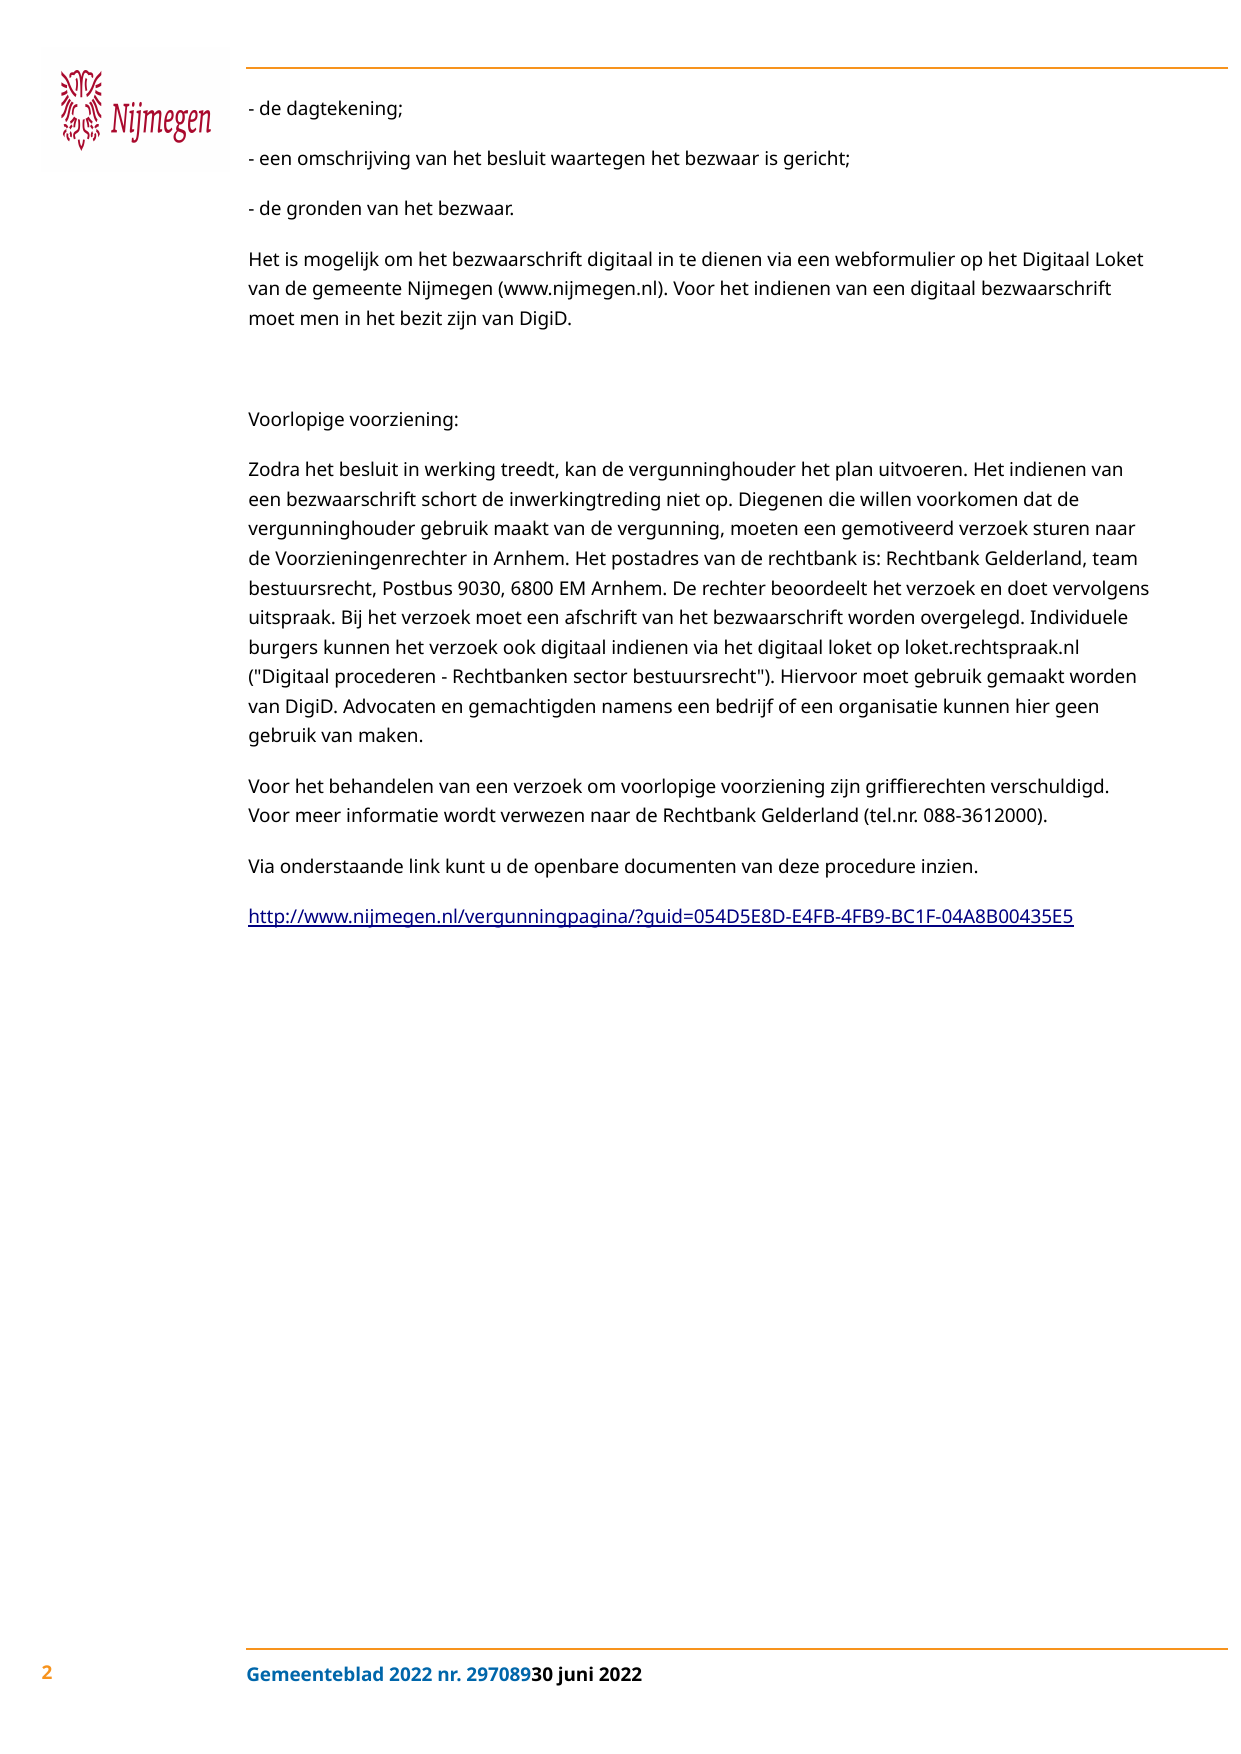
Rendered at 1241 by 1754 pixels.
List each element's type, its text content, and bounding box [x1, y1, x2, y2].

text Voorlopige voorziening: [248, 406, 1152, 432]
text - de gronden van het bezwaar. [248, 196, 1152, 221]
text - een omschrijving van het besluit waartegen het bezwaar is gericht; [248, 145, 1152, 171]
text - de dagtekening; [248, 95, 1152, 121]
text Het is mogelijk om het bezwaarschrift digitaal in te dienen via een webformulier op het Digitaal Loket van de gemeente Nijmegen (www.nijmegen.nl). Voor het indienen van een digitaal bezwaarschrift moet men in het bezit zijn van DigiD. [248, 246, 1152, 331]
text Zodra het besluit in werking treedt, kan de vergunninghouder het plan uitvoeren. Het indienen van een bezwaarschrift schort de inwerkingtreding niet op. Diegenen die willen voorkomen dat de vergunninghouder gebruik maakt van de vergunning, moeten een gemotiveerd verzoek sturen naar de Voorzieningenrechter in Arnhem. Het postadres van de rechtbank is: Rechtbank Gelderland, team bestuursrecht, Postbus 9030, 6800 EM Arnhem. De rechter beoordeelt het verzoek en doet vervolgens uitspraak. Bij het verzoek moet een afschrift van het bezwaarschrift worden overgelegd. Individuele burgers kunnen het verzoek ook digitaal indienen via het digitaal loket op loket.rechtspraak.nl ("Digitaal procederen - Rechtbanken sector bestuursrecht"). Hiervoor moet gebruik gemaakt worden van DigiD. Advocaten en gemachtigden namens een bedrijf of een organisatie kunnen hier geen gebruik van maken. [248, 456, 1152, 748]
text http://www.nijmegen.nl/vergunningpagina/?guid=054D5E8D-E4FB-4FB9-BC1F-04A8B00435E5 [248, 903, 1152, 929]
text Via onderstaande link kunt u de openbare documenten van deze procedure inzien. [248, 853, 1152, 879]
text Voor het behandelen van een verzoek om voorlopige voorziening zijn griffierechten verschuldigd. Voor meer informatie wordt verwezen naar de Rechtbank Gelderland (tel.nr. 088-3612000). [248, 773, 1152, 828]
picture [41, 47, 231, 172]
